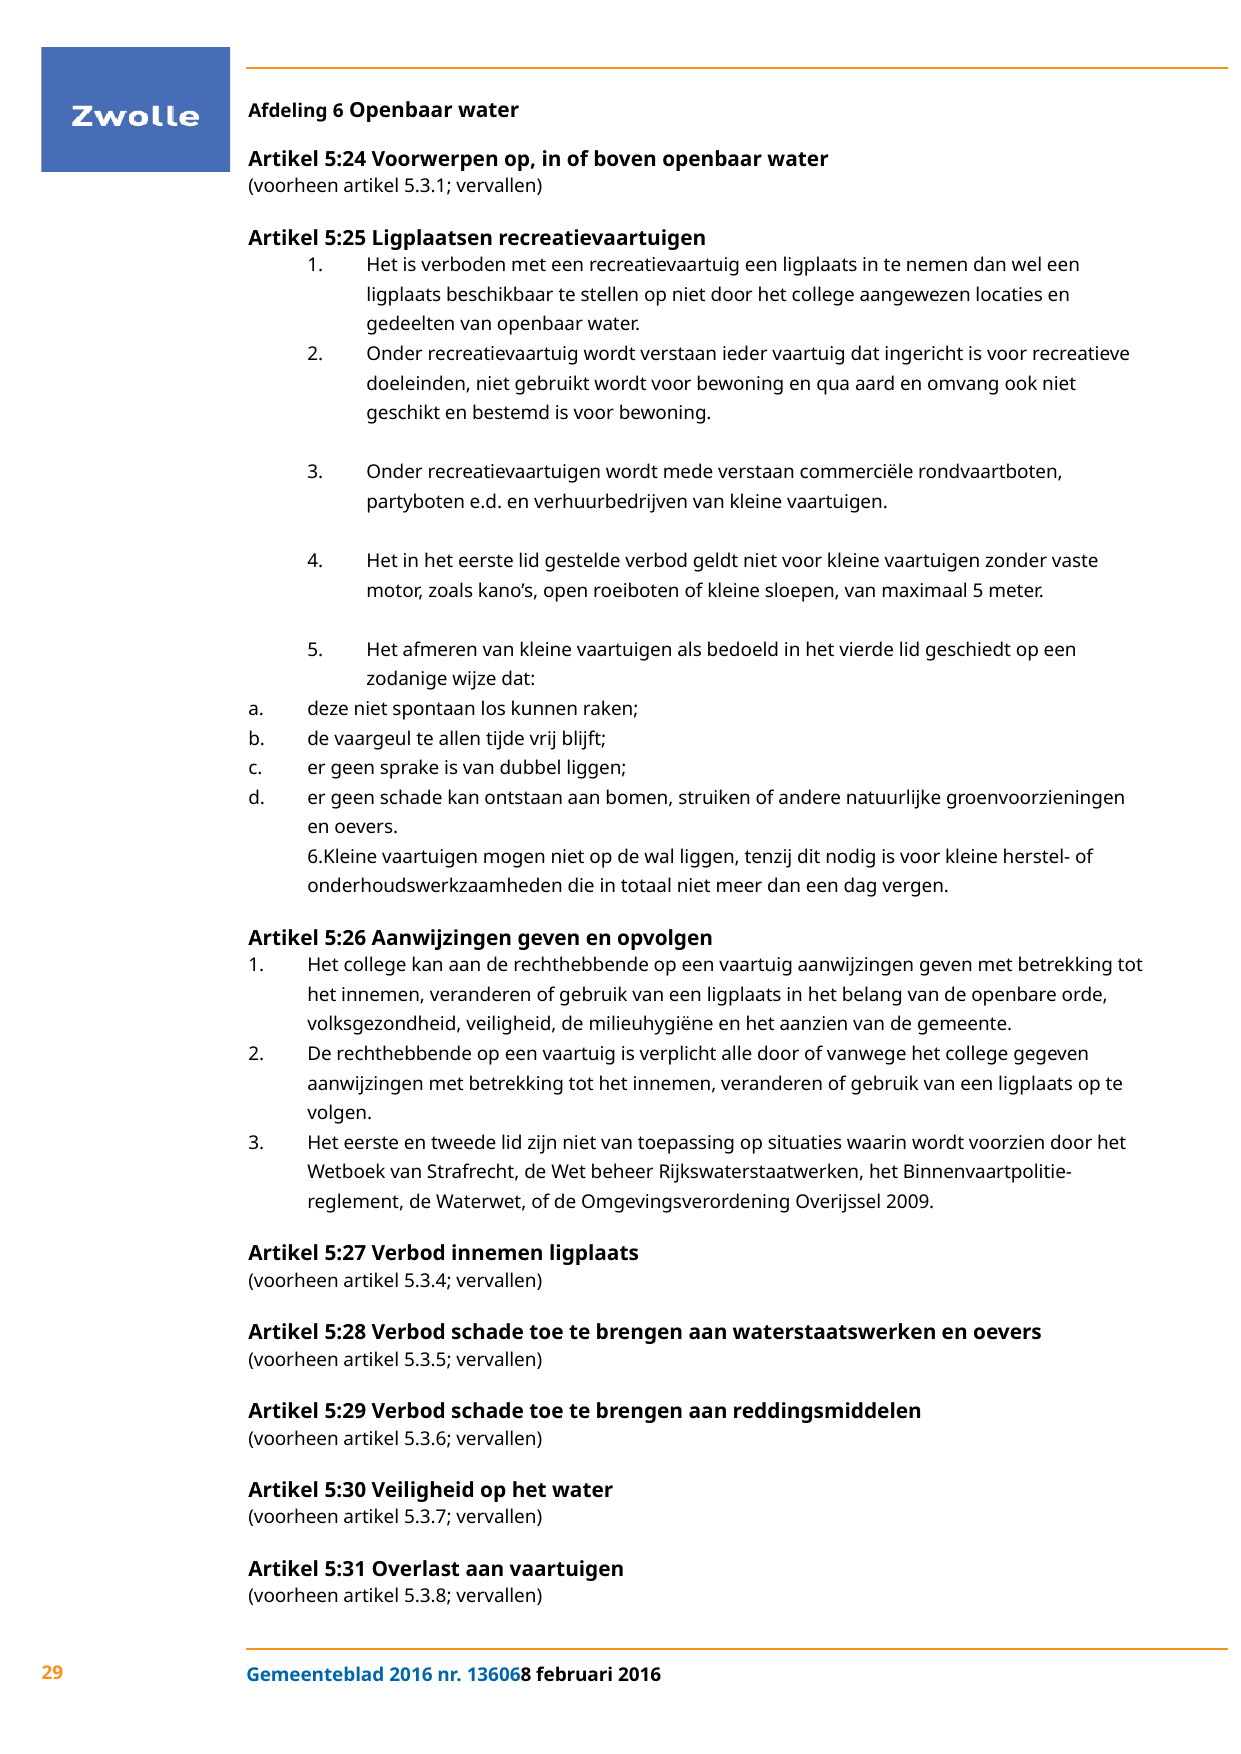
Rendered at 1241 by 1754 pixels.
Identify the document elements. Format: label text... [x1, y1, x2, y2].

text (voorheen artikel 5.3.6; vervallen) [248, 1425, 1152, 1450]
text Artikel 5:31 Overlast aan vaartuigen [248, 1554, 1152, 1582]
list Het afmeren van kleine vaartuigen als bedoeld in het vierde lid geschiedt op een zodanige wijze dat: [307, 636, 1152, 691]
text (voorheen artikel 5.3.1; vervallen) [248, 172, 1152, 198]
text Artikel 5:24 Voorwerpen op, in of boven openbaar water [248, 144, 1152, 172]
text Artikel 5:25 Ligplaatsen recreatievaartuigen [248, 223, 1152, 251]
text Artikel 5:26 Aanwijzingen geven en opvolgen [248, 923, 1152, 951]
list 6.Kleine vaartuigen mogen niet op de wal liggen, tenzij dit nodig is voor kleine herstel- of onderhoudswerkzaamheden die in totaal niet meer dan een dag vergen. [248, 843, 1152, 898]
list Onder recreatievaartuig wordt verstaan ieder vaartuig dat ingericht is voor recreatieve doeleinden, niet gebruikt wordt voor bewoning en qua aard en omvang ook niet geschikt en bestemd is voor bewoning. [307, 340, 1152, 425]
list Het eerste en tweede lid zijn niet van toepassing op situaties waarin wordt voorzien door het Wetboek van Strafrecht, de Wet beheer Rijkswaterstaatwerken, het Binnenvaartpolitie-reglement, de Waterwet, of de Omgevingsverordening Overijssel 2009. [248, 1129, 1152, 1214]
list de vaargeul te allen tijde vrij blijft; [248, 725, 1152, 750]
text Afdeling 6 Openbaar water [248, 95, 1152, 123]
text Artikel 5:30 Veiligheid op het water [248, 1475, 1152, 1503]
text (voorheen artikel 5.3.5; vervallen) [248, 1346, 1152, 1372]
list Het college kan aan de rechthebbende op een vaartuig aanwijzingen geven met betrekking tot het innemen, veranderen of gebruik van een ligplaats in het belang van de openbare orde, volksgezondheid, veiligheid, de milieuhygiëne en het aanzien van de gemeente. [248, 951, 1152, 1036]
text (voorheen artikel 5.3.4; vervallen) [248, 1267, 1152, 1293]
text (voorheen artikel 5.3.7; vervallen) [248, 1503, 1152, 1529]
text Artikel 5:28 Verbod schade toe te brengen aan waterstaatswerken en oevers [248, 1317, 1152, 1346]
list De rechthebbende op een vaartuig is verplicht alle door of vanwege het college gegeven aanwijzingen met betrekking tot het innemen, veranderen of gebruik van een ligplaats op te volgen. [248, 1040, 1152, 1125]
list Het in het eerste lid gestelde verbod geldt niet voor kleine vaartuigen zonder vaste motor, zoals kano’s, open roeiboten of kleine sloepen, van maximaal 5 meter. [307, 547, 1152, 602]
list Het is verboden met een recreatievaartuig een ligplaats in te nemen dan wel een ligplaats beschikbaar te stellen op niet door het college aangewezen locaties en gedeelten van openbaar water. [307, 251, 1152, 336]
list Onder recreatievaartuigen wordt mede verstaan commerciële rondvaartboten, partyboten e.d. en verhuurbedrijven van kleine vaartuigen. [307, 458, 1152, 514]
list er geen schade kan ontstaan aan bomen, struiken of andere natuurlijke groenvoorzieningen en oevers. [248, 784, 1152, 839]
text Artikel 5:29 Verbod schade toe te brengen aan reddingsmiddelen [248, 1396, 1152, 1425]
list deze niet spontaan los kunnen raken; [248, 695, 1152, 721]
text (voorheen artikel 5.3.8; vervallen) [248, 1582, 1152, 1608]
picture [41, 47, 231, 172]
list er geen sprake is van dubbel liggen; [248, 754, 1152, 780]
text Artikel 5:27 Verbod innemen ligplaats [248, 1238, 1152, 1267]
